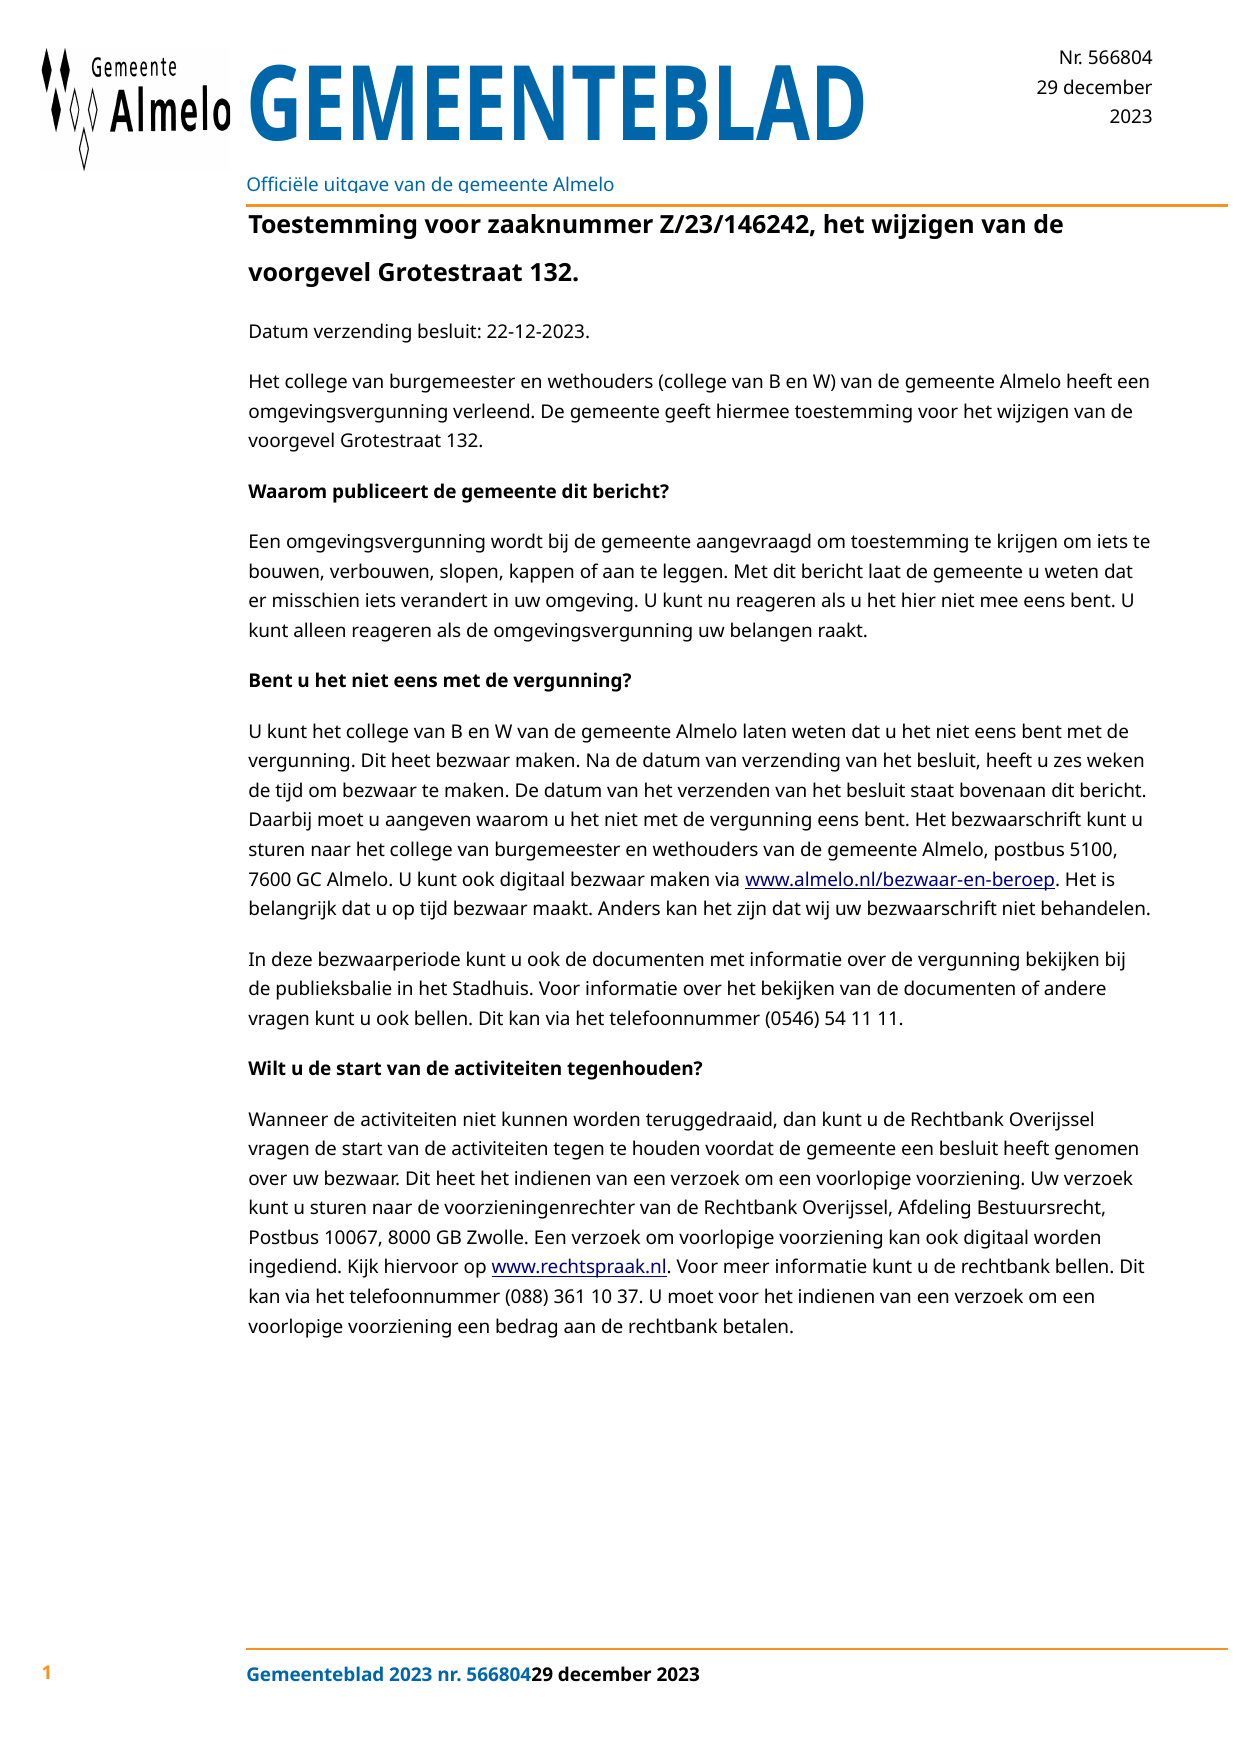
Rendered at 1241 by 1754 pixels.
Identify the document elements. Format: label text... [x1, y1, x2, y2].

picture [41, 47, 231, 172]
text Wanneer de activiteiten niet kunnen worden teruggedraaid, dan kunt u de Rechtbank Overijssel vragen de start van de activiteiten tegen te houden voordat de gemeente een besluit heeft genomen over uw bezwaar. Dit heet het indienen van een verzoek om een voorlopige voorziening. Uw verzoek kunt u sturen naar de voorzieningenrechter van de Rechtbank Overijssel, Afdeling Bestuursrecht, Postbus 10067, 8000 GB Zwolle. Een verzoek om voorlopige voorziening kan ook digitaal worden ingediend. Kijk hiervoor op www.rechtspraak.nl. Voor meer informatie kunt u de rechtbank bellen. Dit kan via het telefoonnummer (088) 361 10 37. U moet voor het indienen van een verzoek om een voorlopige voorziening een bedrag aan de rechtbank betalen. [248, 1106, 1152, 1339]
text Een omgevingsvergunning wordt bij de gemeente aangevraagd om toestemming te krijgen om iets te bouwen, verbouwen, slopen, kappen of aan te leggen. Met dit bericht laat de gemeente u weten dat er misschien iets verandert in uw omgeving. U kunt nu reageren als u het hier niet mee eens bent. U kunt alleen reageren als de omgevingsvergunning uw belangen raakt. [248, 528, 1152, 643]
text In deze bezwaarperiode kunt u ook de documenten met informatie over de vergunning bekijken bij de publieksbalie in het Stadhuis. Voor informatie over het bekijken van de documenten of andere vragen kunt u ook bellen. Dit kan via het telefoonnummer (0546) 54 11 11. [248, 946, 1152, 1031]
text Bent u het niet eens met de vergunning? [248, 667, 1152, 693]
text Toestemming voor zaaknummer Z/23/146242, het wijzigen van de voorgevel Grotestraat 132. [248, 207, 1152, 288]
text Datum verzending besluit: 22-12-2023. [248, 318, 1152, 344]
text Het college van burgemeester en wethouders (college van B en W) van de gemeente Almelo heeft een omgevingsvergunning verleend. De gemeente geeft hiermee toestemming voor het wijzigen van de voorgevel Grotestraat 132. [248, 368, 1152, 453]
text U kunt het college van B en W van de gemeente Almelo laten weten dat u het niet eens bent met de vergunning. Dit heet bezwaar maken. Na de datum van verzending van het besluit, heeft u zes weken de tijd om bezwaar te maken. De datum van het verzenden van het besluit staat bovenaan dit bericht. Daarbij moet u aangeven waarom u het niet met de vergunning eens bent. Het bezwaarschrift kunt u sturen naar het college van burgemeester en wethouders van de gemeente Almelo, postbus 5100, 7600 GC Almelo. U kunt ook digitaal bezwaar maken via www.almelo.nl/bezwaar-en-beroep. Het is belangrijk dat u op tijd bezwaar maakt. Anders kan het zijn dat wij uw bezwaarschrift niet behandelen. [248, 718, 1152, 921]
text Wilt u de start van de activiteiten tegenhouden? [248, 1055, 1152, 1081]
text Waarom publiceert de gemeente dit bericht? [248, 478, 1152, 504]
